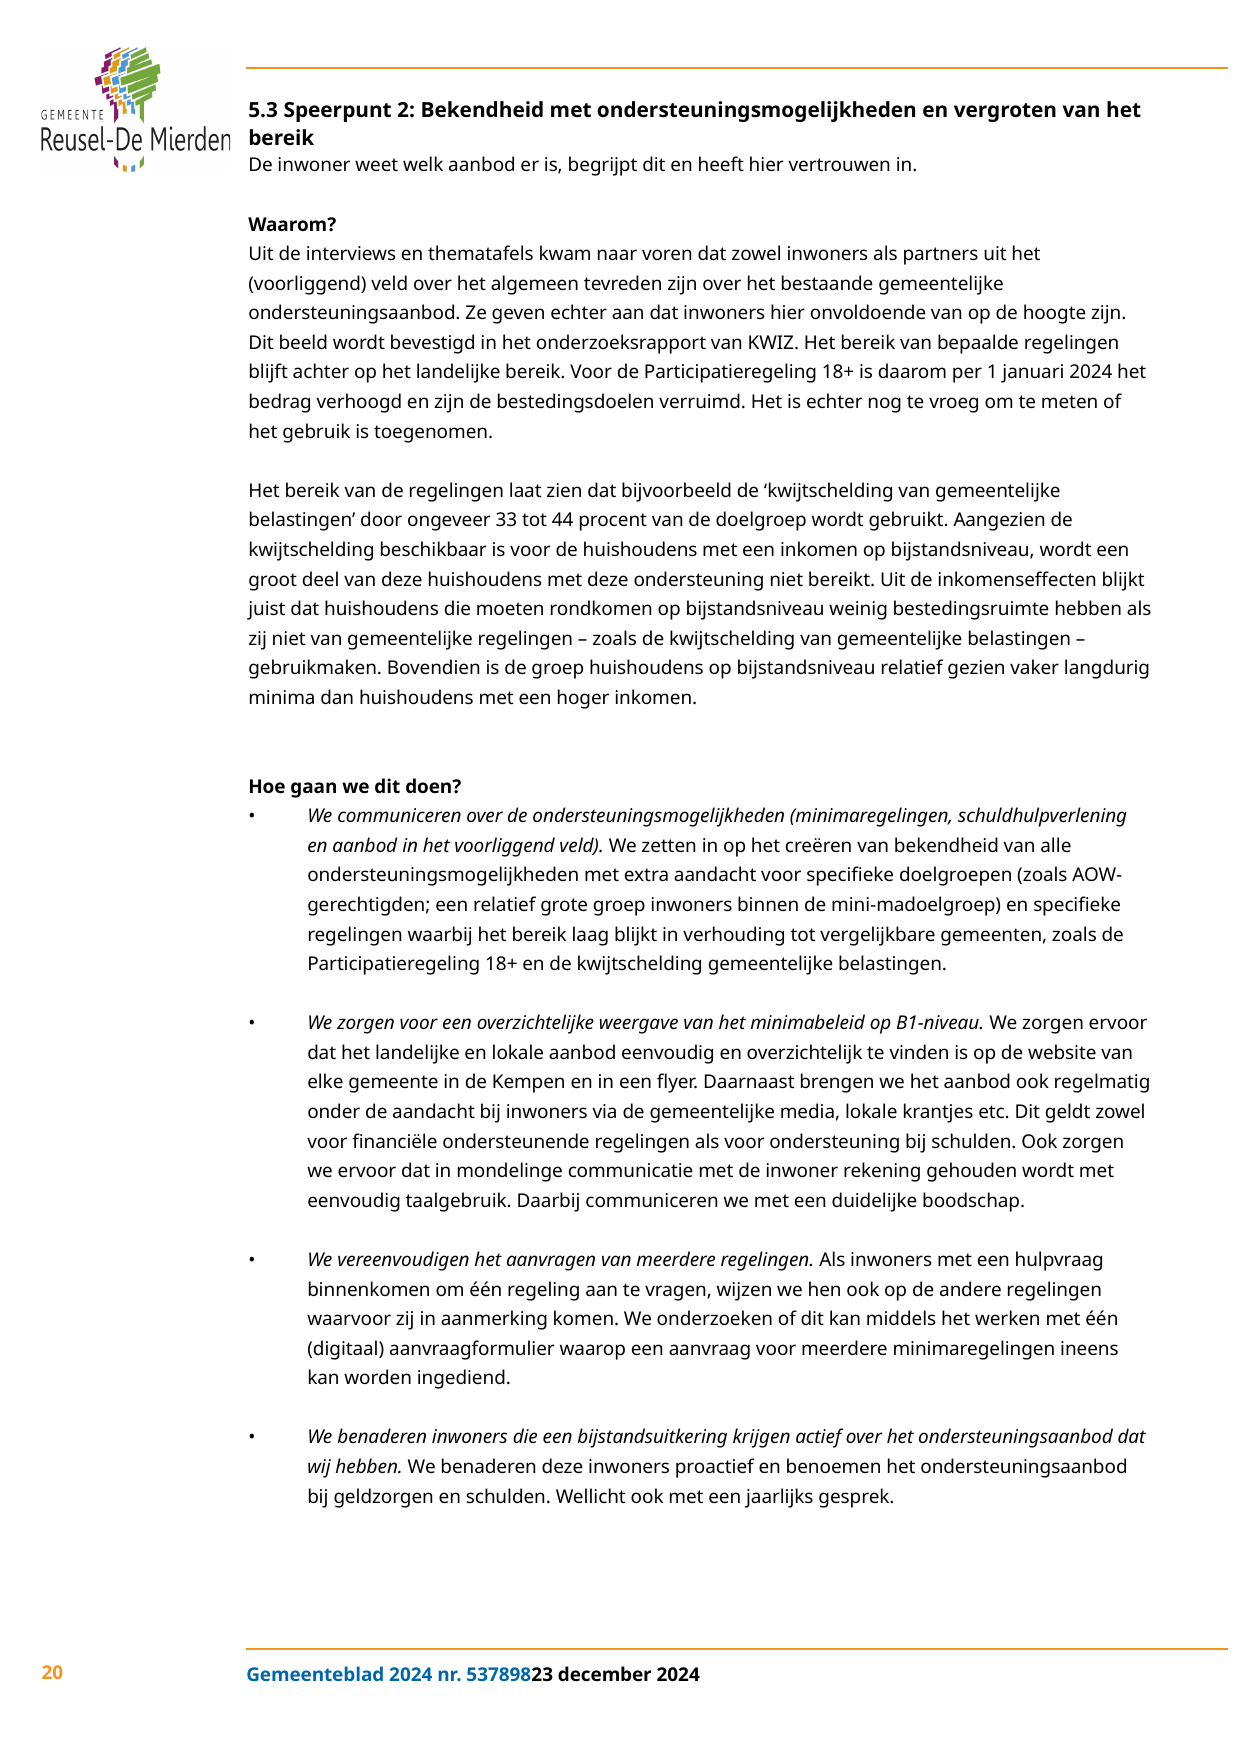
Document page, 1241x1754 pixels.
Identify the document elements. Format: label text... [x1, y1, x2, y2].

list We communiceren over de ondersteuningsmogelijkheden (minimaregelingen, schuldhulpverlening en aanbod in het voorliggend veld). We zetten in op het creëren van bekendheid van alle ondersteuningsmogelijkheden met extra aandacht voor specifieke doelgroepen (zoals AOW-gerechtigden; een relatief grote groep inwoners binnen de mini-madoelgroep) en specifieke regelingen waarbij het bereik laag blijkt in verhouding tot vergelijkbare gemeenten, zoals de Participatieregeling 18+ en de kwijtschelding gemeentelijke belastingen. [248, 802, 1152, 976]
picture [41, 47, 231, 172]
list We vereenvoudigen het aanvragen van meerdere regelingen. Als inwoners met een hulpvraag binnenkomen om één regeling aan te vragen, wijzen we hen ook op de andere regelingen waarvoor zij in aanmerking komen. We onderzoeken of dit kan middels het werken met één (digitaal) aanvraagformulier waarop een aanvraag voor meerdere minimaregelingen ineens kan worden ingediend. [248, 1246, 1152, 1390]
text Hoe gaan we dit doen? [248, 773, 1152, 799]
list We benaderen inwoners die een bijstandsuitkering krijgen actief over het ondersteuningsaanbod dat wij hebben. We benaderen deze inwoners proactief en benoemen het ondersteuningsaanbod bij geldzorgen en schulden. Wellicht ook met een jaarlijks gesprek. [248, 1424, 1152, 1509]
text De inwoner weet welk aanbod er is, begrijpt dit en heeft hier vertrouwen in. [248, 152, 1152, 177]
text Het bereik van de regelingen laat zien dat bijvoorbeeld de ‘kwijtschelding van gemeentelijke belastingen’ door ongeveer 33 tot 44 procent van de doelgroep wordt gebruikt. Aangezien de kwijtschelding beschikbaar is voor de huishoudens met een inkomen op bijstandsniveau, wordt een groot deel van deze huishoudens met deze ondersteuning niet bereikt. Uit de inkomenseffecten blijkt juist dat huishoudens die moeten rondkomen op bijstandsniveau weinig bestedingsruimte hebben als zij niet van gemeentelijke regelingen – zoals de kwijtschelding van gemeentelijke belastingen – gebruikmaken. Bovendien is de groep huishoudens op bijstandsniveau relatief gezien vaker langdurig minima dan huishoudens met een hoger inkomen. [248, 477, 1152, 710]
text Uit de interviews en thematafels kwam naar voren dat zowel inwoners als partners uit het (voorliggend) veld over het algemeen tevreden zijn over het bestaande gemeentelijke ondersteuningsaanbod. Ze geven echter aan dat inwoners hier onvoldoende van op de hoogte zijn. Dit beeld wordt bevestigd in het onderzoeksrapport van KWIZ. Het bereik van bepaalde regelingen blijft achter op het landelijke bereik. Voor de Participatieregeling 18+ is daarom per 1 januari 2024 het bedrag verhoogd en zijn de bestedingsdoelen verruimd. Het is echter nog te vroeg om te meten of het gebruik is toegenomen. [248, 240, 1152, 444]
text Waarom? [248, 211, 1152, 237]
list We zorgen voor een overzichtelijke weergave van het minimabeleid op B1-niveau. We zorgen ervoor dat het landelijke en lokale aanbod eenvoudig en overzichtelijk te vinden is op de website van elke gemeente in de Kempen en in een flyer. Daarnaast brengen we het aanbod ook regelmatig onder de aandacht bij inwoners via de gemeentelijke media, lokale krantjes etc. Dit geldt zowel voor financiële ondersteunende regelingen als voor ondersteuning bij schulden. Ook zorgen we ervoor dat in mondelinge communicatie met de inwoner rekening gehouden wordt met eenvoudig taalgebruik. Daarbij communiceren we met een duidelijke boodschap. [248, 1009, 1152, 1213]
text 5.3 Speerpunt 2: Bekendheid met ondersteuningsmogelijkheden en vergroten van het bereik [248, 95, 1152, 152]
